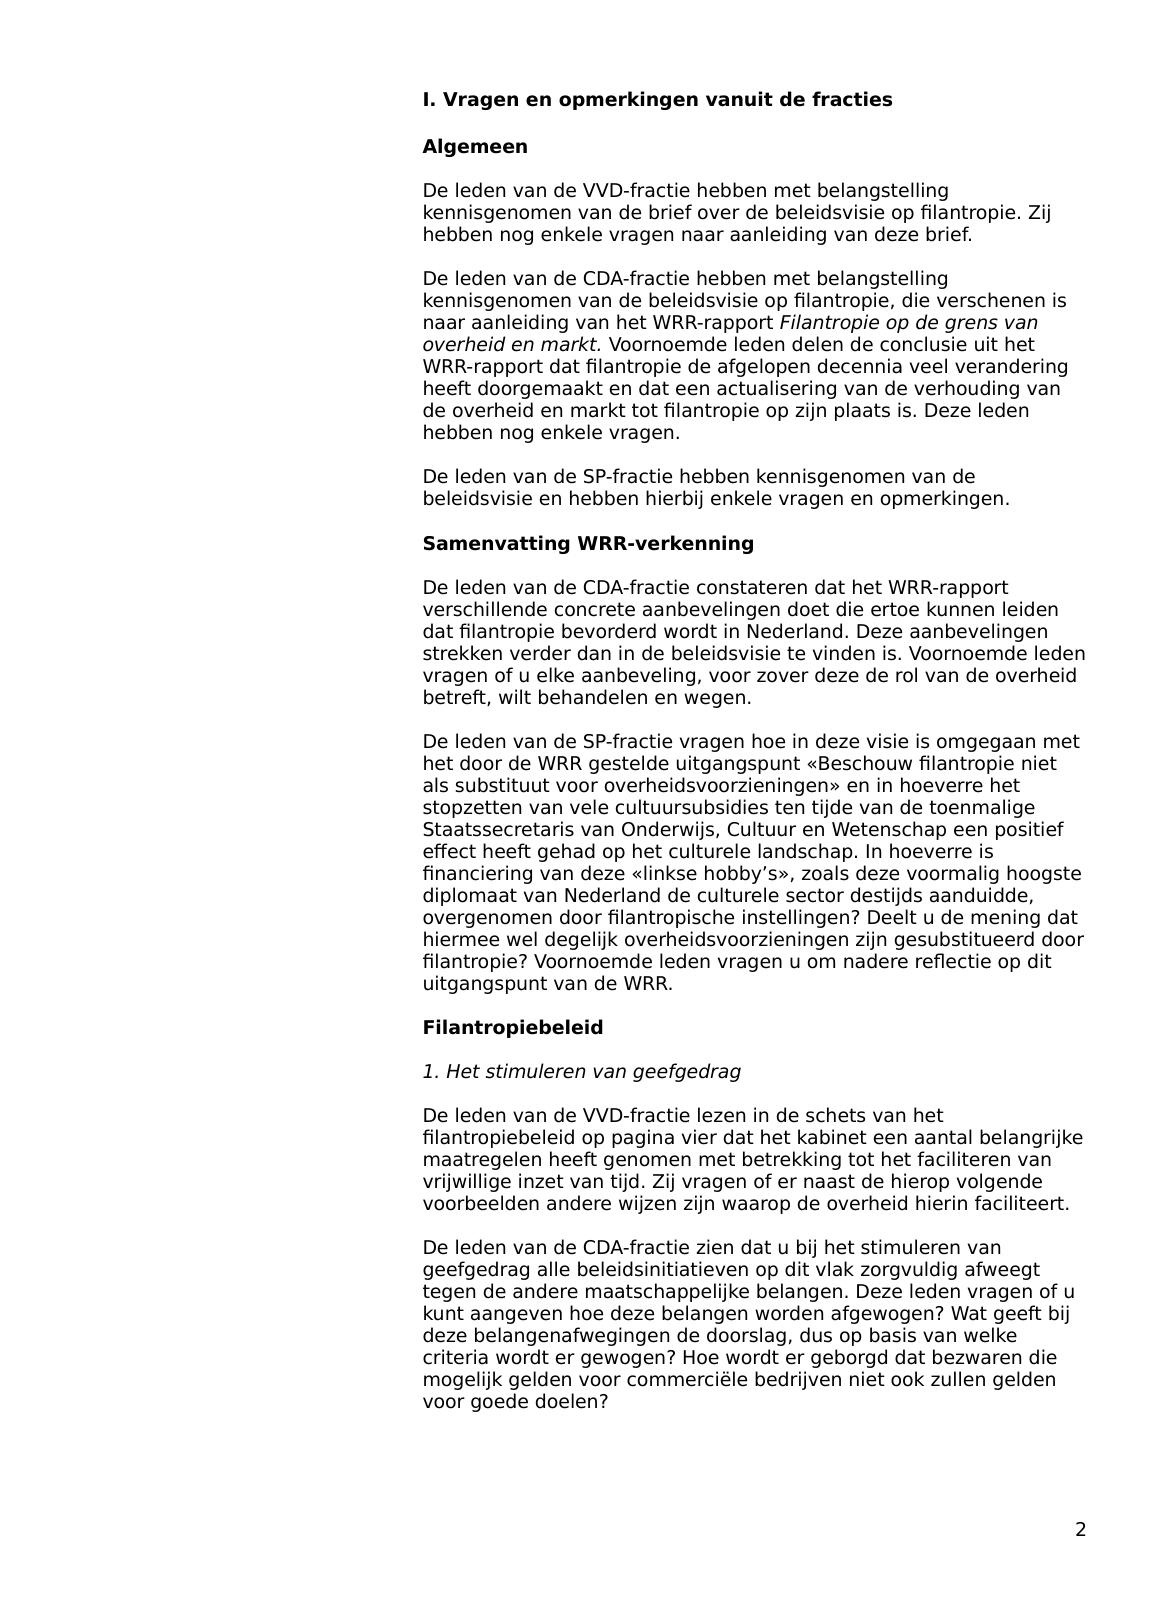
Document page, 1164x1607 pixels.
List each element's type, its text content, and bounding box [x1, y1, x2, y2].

text De leden van de CDA-fractie constateren dat het WRR-rapport verschillende concrete aanbevelingen doet die ertoe kunnen leiden dat filantropie bevorderd wordt in Nederland. Deze aanbevelingen strekken verder dan in de beleidsvisie te vinden is. Voornoemde leden vragen of u elke aanbeveling, voor zover deze de rol van de overheid betreft, wilt behandelen en wegen. [422, 577, 1087, 708]
subtitle Algemeen [422, 136, 1087, 158]
text De leden van de SP-fractie vragen hoe in deze visie is omgegaan met het door de WRR gestelde uitgangspunt «Beschouw filantropie niet als substituut voor overheidsvoorzieningen» en in hoeverre het stopzetten van vele cultuursubsidies ten tijde van de toenmalige Staatssecretaris van Onderwijs, Cultuur en Wetenschap een positief effect heeft gehad op het culturele landschap. In hoeverre is financiering van deze «linkse hobby’s», zoals deze voormalig hoogste diplomaat van Nederland de culturele sector destijds aanduidde, overgenomen door filantropische instellingen? Deelt u de mening dat hiermee wel degelijk overheidsvoorzieningen zijn gesubstitueerd door filantropie? Voornoemde leden vragen u om nadere reflectie op dit uitgangspunt van de WRR. [422, 731, 1087, 994]
subtitle Filantropiebeleid [422, 1017, 1087, 1039]
text De leden van de SP-fractie hebben kennisgenomen van de beleidsvisie en hebben hierbij enkele vragen en opmerkingen. [422, 466, 1087, 510]
subtitle Samenvatting WRR-verkenning [422, 532, 1087, 554]
subtitle I. Vragen en opmerkingen vanuit de fracties [422, 89, 1087, 111]
text De leden van de VVD-fractie lezen in de schets van het filantropiebeleid op pagina vier dat het kabinet een aantal belangrijke maatregelen heeft genomen met betrekking tot het faciliteren van vrijwillige inzet van tijd. Zij vragen of er naast de hierop volgende voorbeelden andere wijzen zijn waarop de overheid hierin faciliteert. [422, 1105, 1087, 1215]
text De leden van de CDA-fractie hebben met belangstelling kennisgenomen van de beleidsvisie op filantropie, die verschenen is naar aanleiding van het WRR-rapport Filantropie op de grens van overheid en markt. Voornoemde leden delen de conclusie uit het WRR-rapport dat filantropie de afgelopen decennia veel verandering heeft doorgemaakt en dat een actualisering van de verhouding van de overheid en markt tot filantropie op zijn plaats is. Deze leden hebben nog enkele vragen. [422, 268, 1087, 444]
text De leden van de CDA-fractie zien dat u bij het stimuleren van geefgedrag alle beleidsinitiatieven op dit vlak zorgvuldig afweegt tegen de andere maatschappelijke belangen. Deze leden vragen of u kunt aangeven hoe deze belangen worden afgewogen? Wat geeft bij deze belangenafwegingen de doorslag, dus op basis van welke criteria wordt er gewogen? Hoe wordt er geborgd dat bezwaren die mogelijk gelden voor commerciële bedrijven niet ook zullen gelden voor goede doelen? [422, 1237, 1087, 1413]
subtitle 1. Het stimuleren van geefgedrag [422, 1061, 1087, 1083]
text De leden van de VVD-fractie hebben met belangstelling kennisgenomen van de brief over de beleidsvisie op filantropie. Zij hebben nog enkele vragen naar aanleiding van deze brief. [422, 180, 1087, 246]
